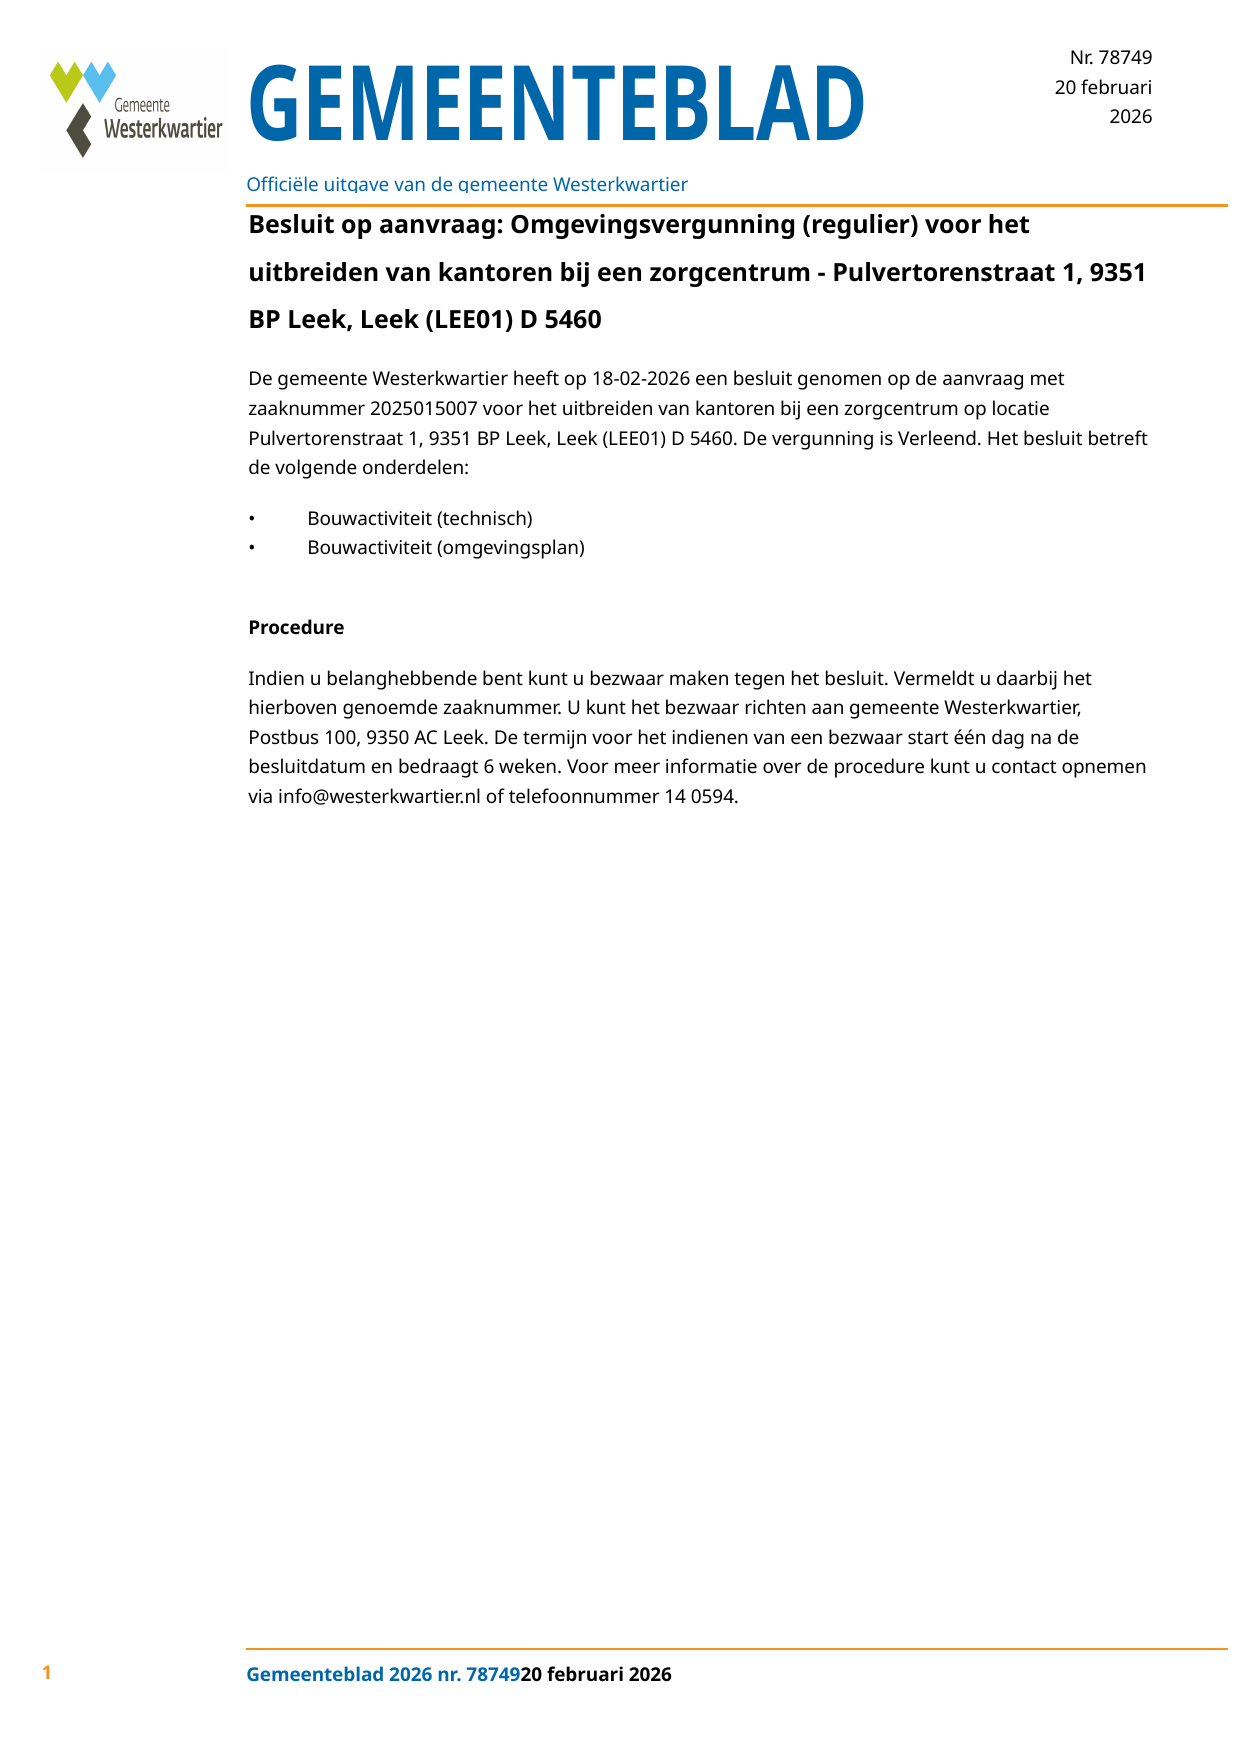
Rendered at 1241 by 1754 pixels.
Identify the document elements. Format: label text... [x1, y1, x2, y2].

list Bouwactiviteit (technisch) [248, 505, 1152, 530]
text Procedure [248, 614, 1152, 640]
picture [41, 47, 231, 172]
text Besluit op aanvraag: Omgevingsvergunning (regulier) voor het uitbreiden van kantoren bij een zorgcentrum - Pulvertorenstraat 1, 9351 BP Leek, Leek (LEE01) D 5460 [248, 207, 1152, 336]
text Indien u belanghebbende bent kunt u bezwaar maken tegen het besluit. Vermeldt u daarbij het hierboven genoemde zaaknummer. U kunt het bezwaar richten aan gemeente Westerkwartier, Postbus 100, 9350 AC Leek. De termijn voor het indienen van een bezwaar start één dag na de besluitdatum en bedraagt 6 weken. Voor meer informatie over de procedure kunt u contact opnemen via info@westerkwartier.nl of telefoonnummer 14 0594. [248, 665, 1152, 809]
text De gemeente Westerkwartier heeft op 18-02-2026 een besluit genomen op de aanvraag met zaaknummer 2025015007 voor het uitbreiden van kantoren bij een zorgcentrum op locatie Pulvertorenstraat 1, 9351 BP Leek, Leek (LEE01) D 5460. De vergunning is Verleend. Het besluit betreft de volgende onderdelen: [248, 366, 1152, 480]
list Bouwactiviteit (omgevingsplan) [248, 534, 1152, 560]
